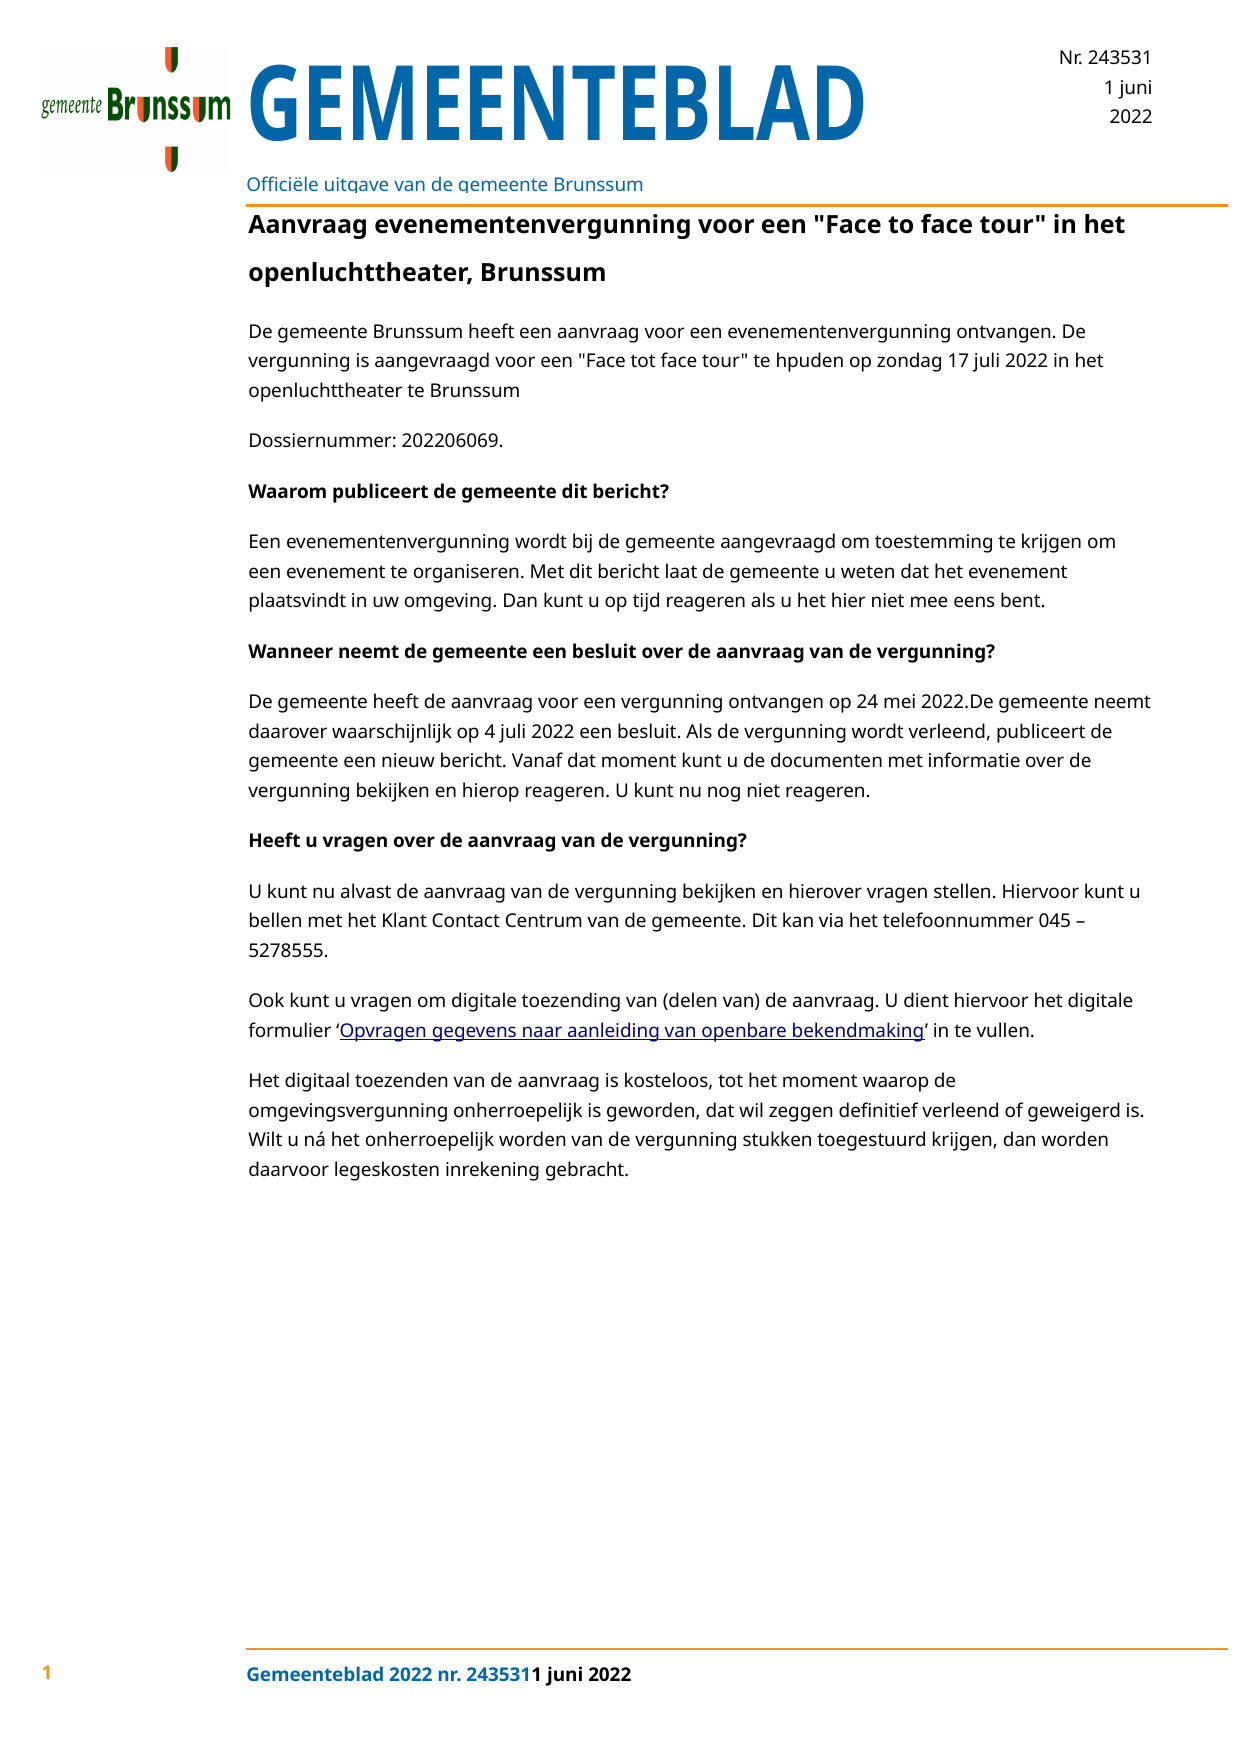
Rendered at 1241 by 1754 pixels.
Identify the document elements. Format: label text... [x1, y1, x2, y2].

text De gemeente Brunssum heeft een aanvraag voor een evenementenvergunning ontvangen. De vergunning is aangevraagd voor een "Face tot face tour" te hpuden op zondag 17 juli 2022 in het openluchttheater te Brunssum [248, 318, 1152, 403]
text Aanvraag evenementenvergunning voor een "Face to face tour" in het openluchttheater, Brunssum [248, 207, 1152, 288]
text Waarom publiceert de gemeente dit bericht? [248, 478, 1152, 504]
text Het digitaal toezenden van de aanvraag is kosteloos, tot het moment waarop de omgevingsvergunning onherroepelijk is geworden, dat wil zeggen definitief verleend of geweigerd is. Wilt u ná het onherroepelijk worden van de vergunning stukken toegestuurd krijgen, dan worden daarvoor legeskosten inrekening gebracht. [248, 1067, 1152, 1182]
picture [41, 47, 231, 172]
text U kunt nu alvast de aanvraag van de vergunning bekijken en hierover vragen stellen. Hiervoor kunt u bellen met het Klant Contact Centrum van de gemeente. Dit kan via het telefoonnummer 045 – 5278555. [248, 878, 1152, 963]
text Ook kunt u vragen om digitale toezending van (delen van) de aanvraag. U dient hiervoor het digitale formulier ‘Opvragen gegevens naar aanleiding van openbare bekendmaking’ in te vullen. [248, 987, 1152, 1043]
text De gemeente heeft de aanvraag voor een vergunning ontvangen op 24 mei 2022.De gemeente neemt daarover waarschijnlijk op 4 juli 2022 een besluit. Als de vergunning wordt verleend, publiceert de gemeente een nieuw bericht. Vanaf dat moment kunt u de documenten met informatie over de vergunning bekijken en hierop reageren. U kunt nu nog niet reageren. [248, 688, 1152, 803]
text Heeft u vragen over de aanvraag van de vergunning? [248, 827, 1152, 853]
text Dossiernummer: 202206069. [248, 427, 1152, 453]
text Een evenementenvergunning wordt bij de gemeente aangevraagd om toestemming te krijgen om een evenement te organiseren. Met dit bericht laat de gemeente u weten dat het evenement plaatsvindt in uw omgeving. Dan kunt u op tijd reageren als u het hier niet mee eens bent. [248, 528, 1152, 613]
text Wanneer neemt de gemeente een besluit over de aanvraag van de vergunning? [248, 638, 1152, 664]
